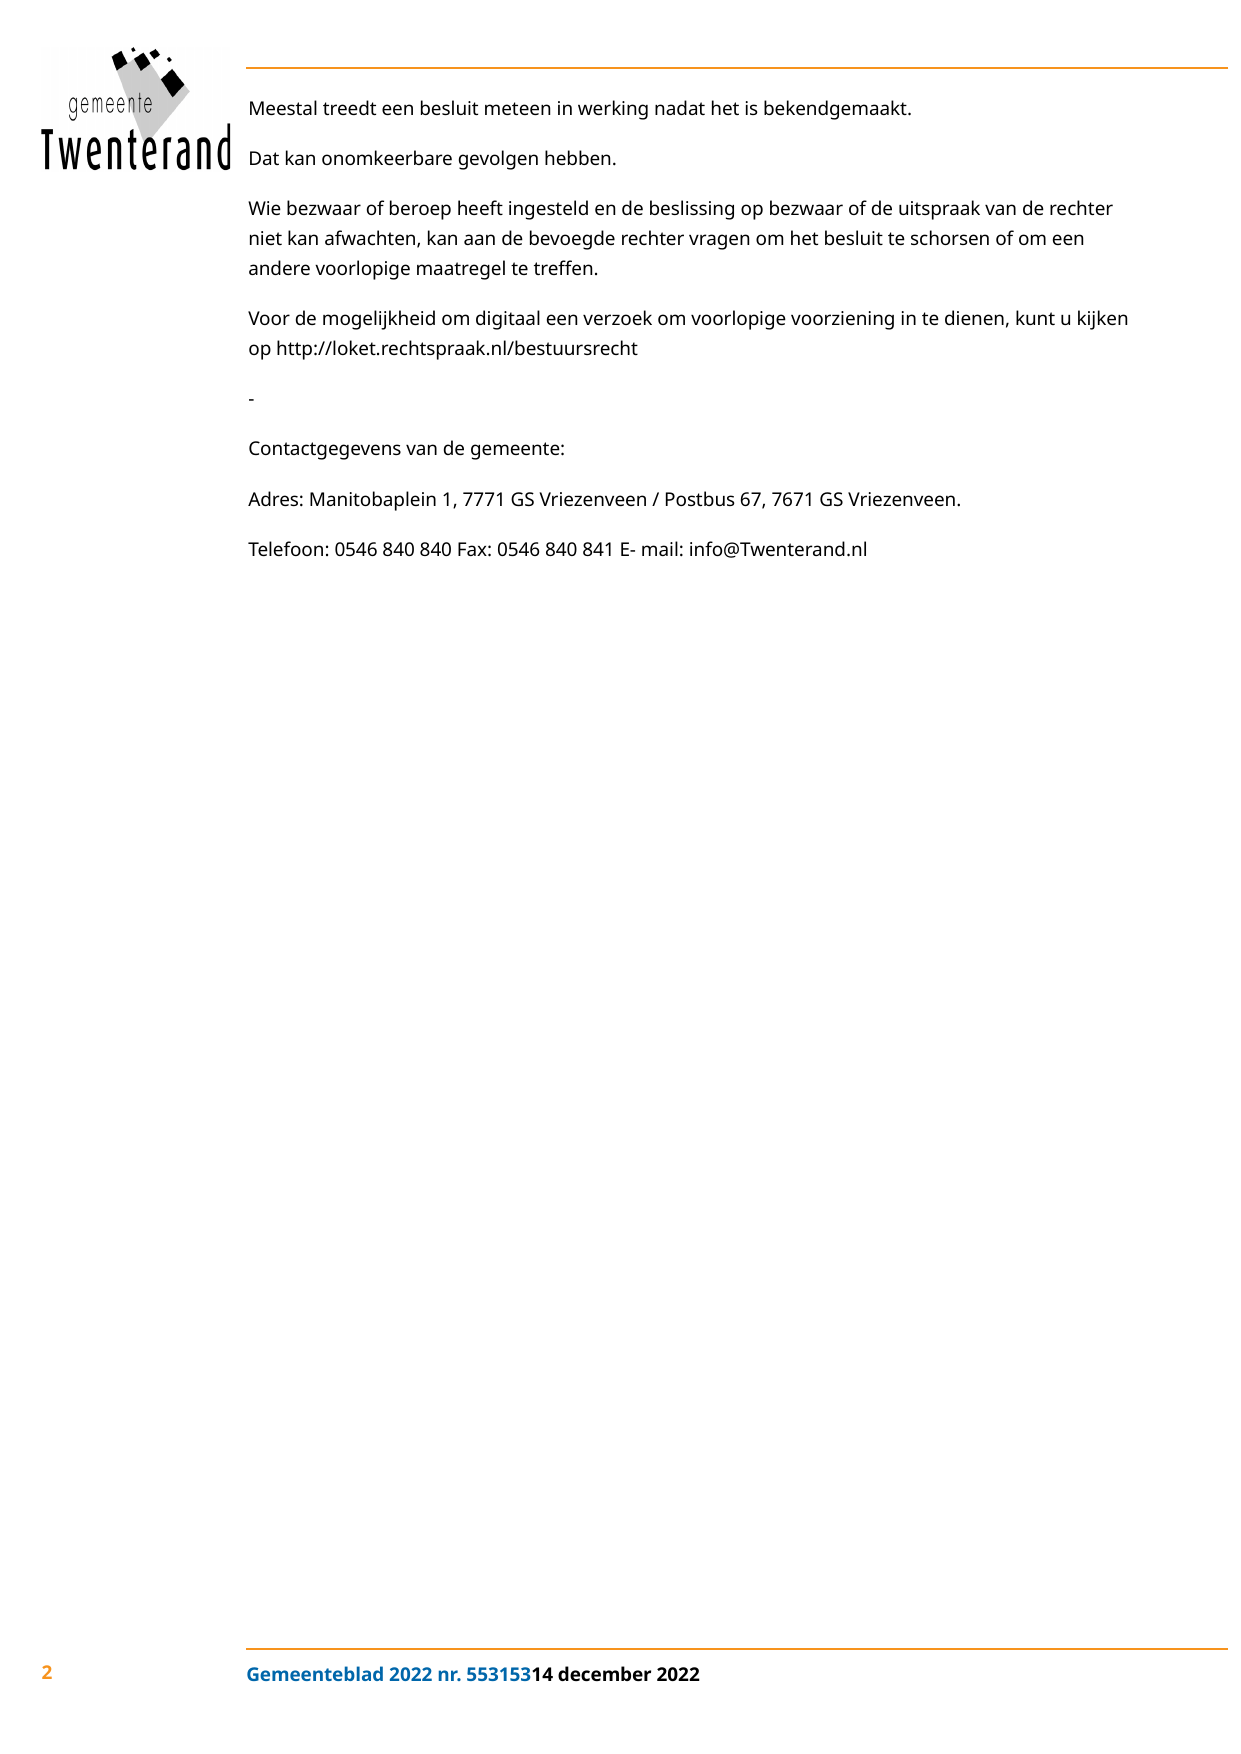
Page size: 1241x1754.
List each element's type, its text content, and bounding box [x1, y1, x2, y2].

picture [41, 47, 231, 172]
text Dat kan onomkeerbare gevolgen hebben. [248, 145, 1152, 171]
text Contactgegevens van de gemeente: [248, 436, 1152, 461]
text Wie bezwaar of beroep heeft ingesteld en de beslissing op bezwaar of de uitspraak van de rechter niet kan afwachten, kan aan de bevoegde rechter vragen om het besluit te schorsen of om een andere voorlopige maatregel te treffen. [248, 196, 1152, 281]
text Voor de mogelijkheid om digitaal een verzoek om voorlopige voorziening in te dienen, kunt u kijken op http://loket.rechtspraak.nl/bestuursrecht [248, 305, 1152, 361]
text Adres: Manitobaplein 1, 7771 GS Vriezenveen / Postbus 67, 7671 GS Vriezenveen. [248, 486, 1152, 512]
text - [248, 385, 1152, 411]
text Telefoon: 0546 840 840 Fax: 0546 840 841 E- mail: info@Twenterand.nl [248, 536, 1152, 562]
text Meestal treedt een besluit meteen in werking nadat het is bekendgemaakt. [248, 95, 1152, 121]
